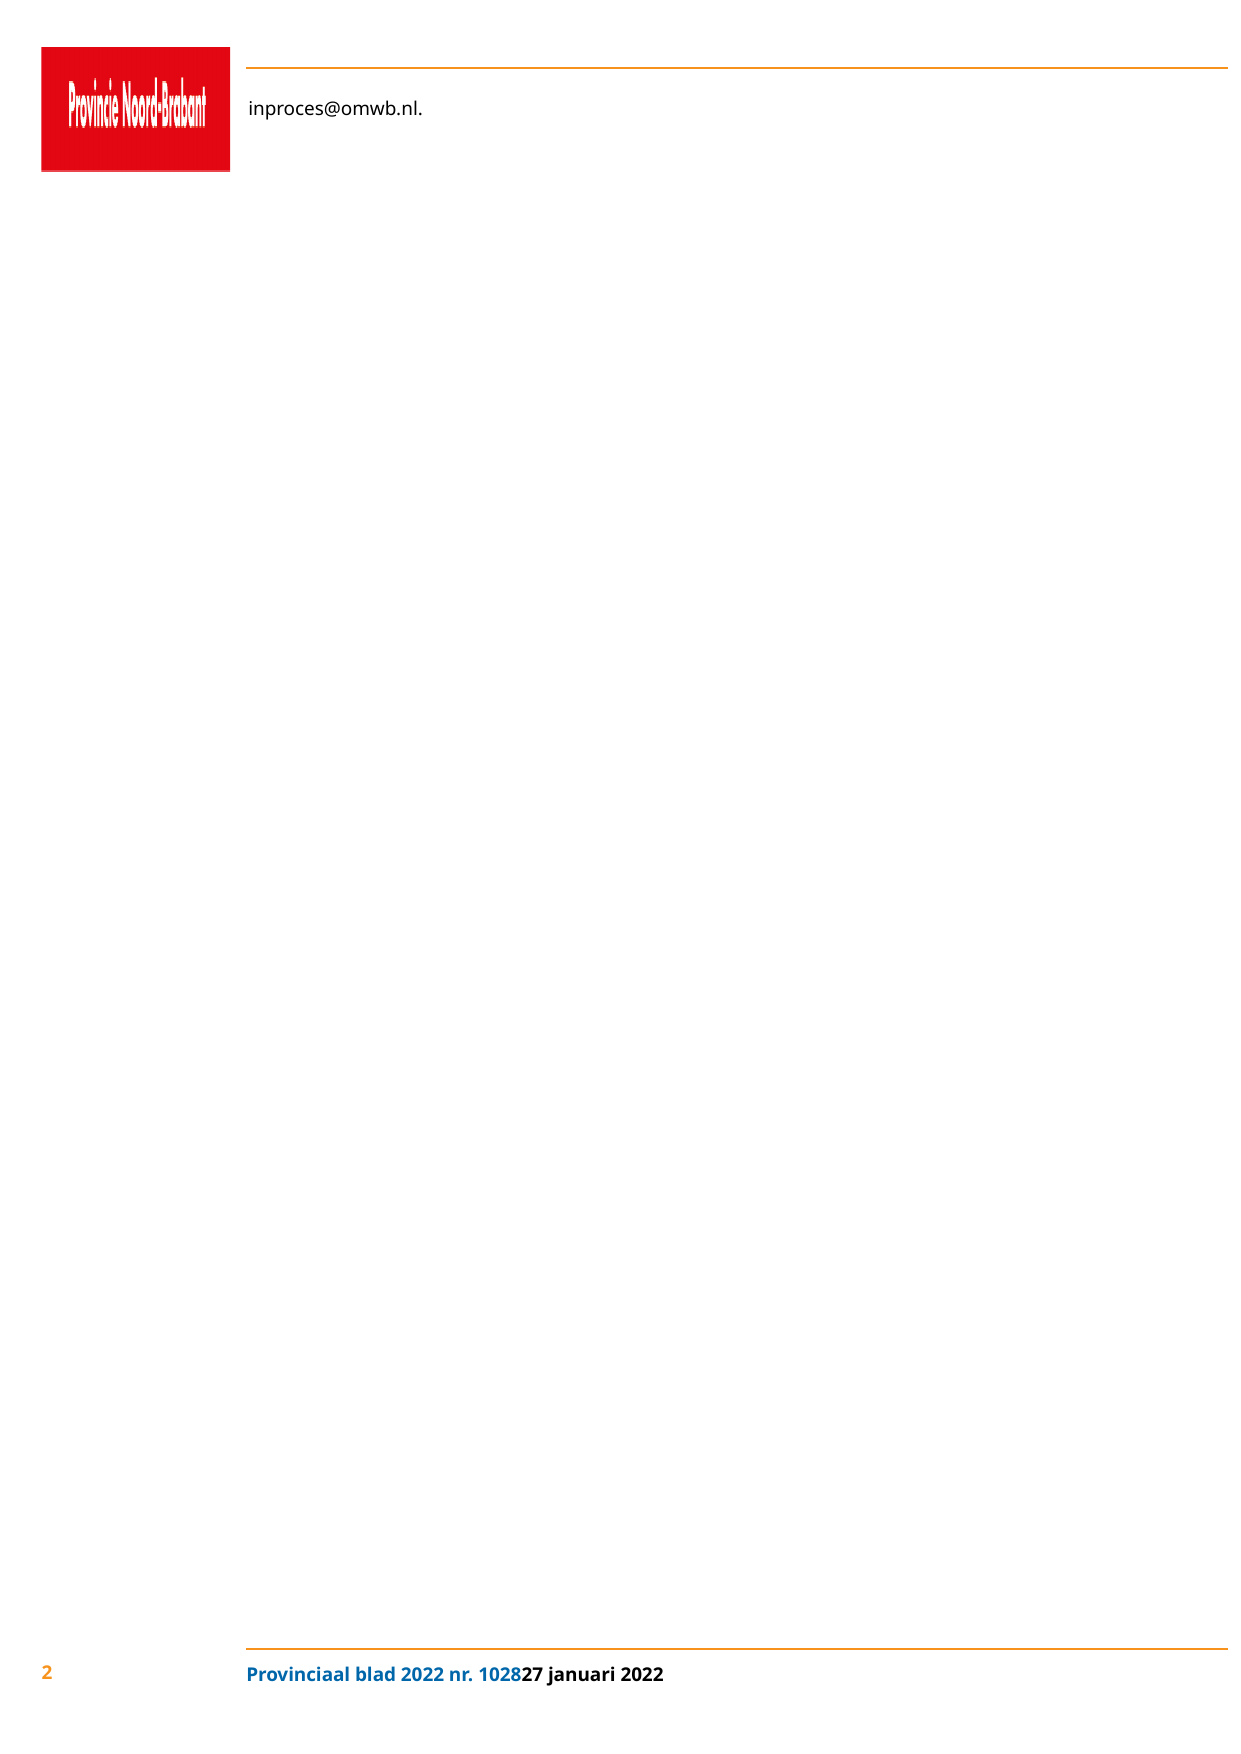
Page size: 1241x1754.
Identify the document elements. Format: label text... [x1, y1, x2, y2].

text inproces@omwb.nl. [248, 95, 1152, 121]
picture [41, 47, 231, 172]
